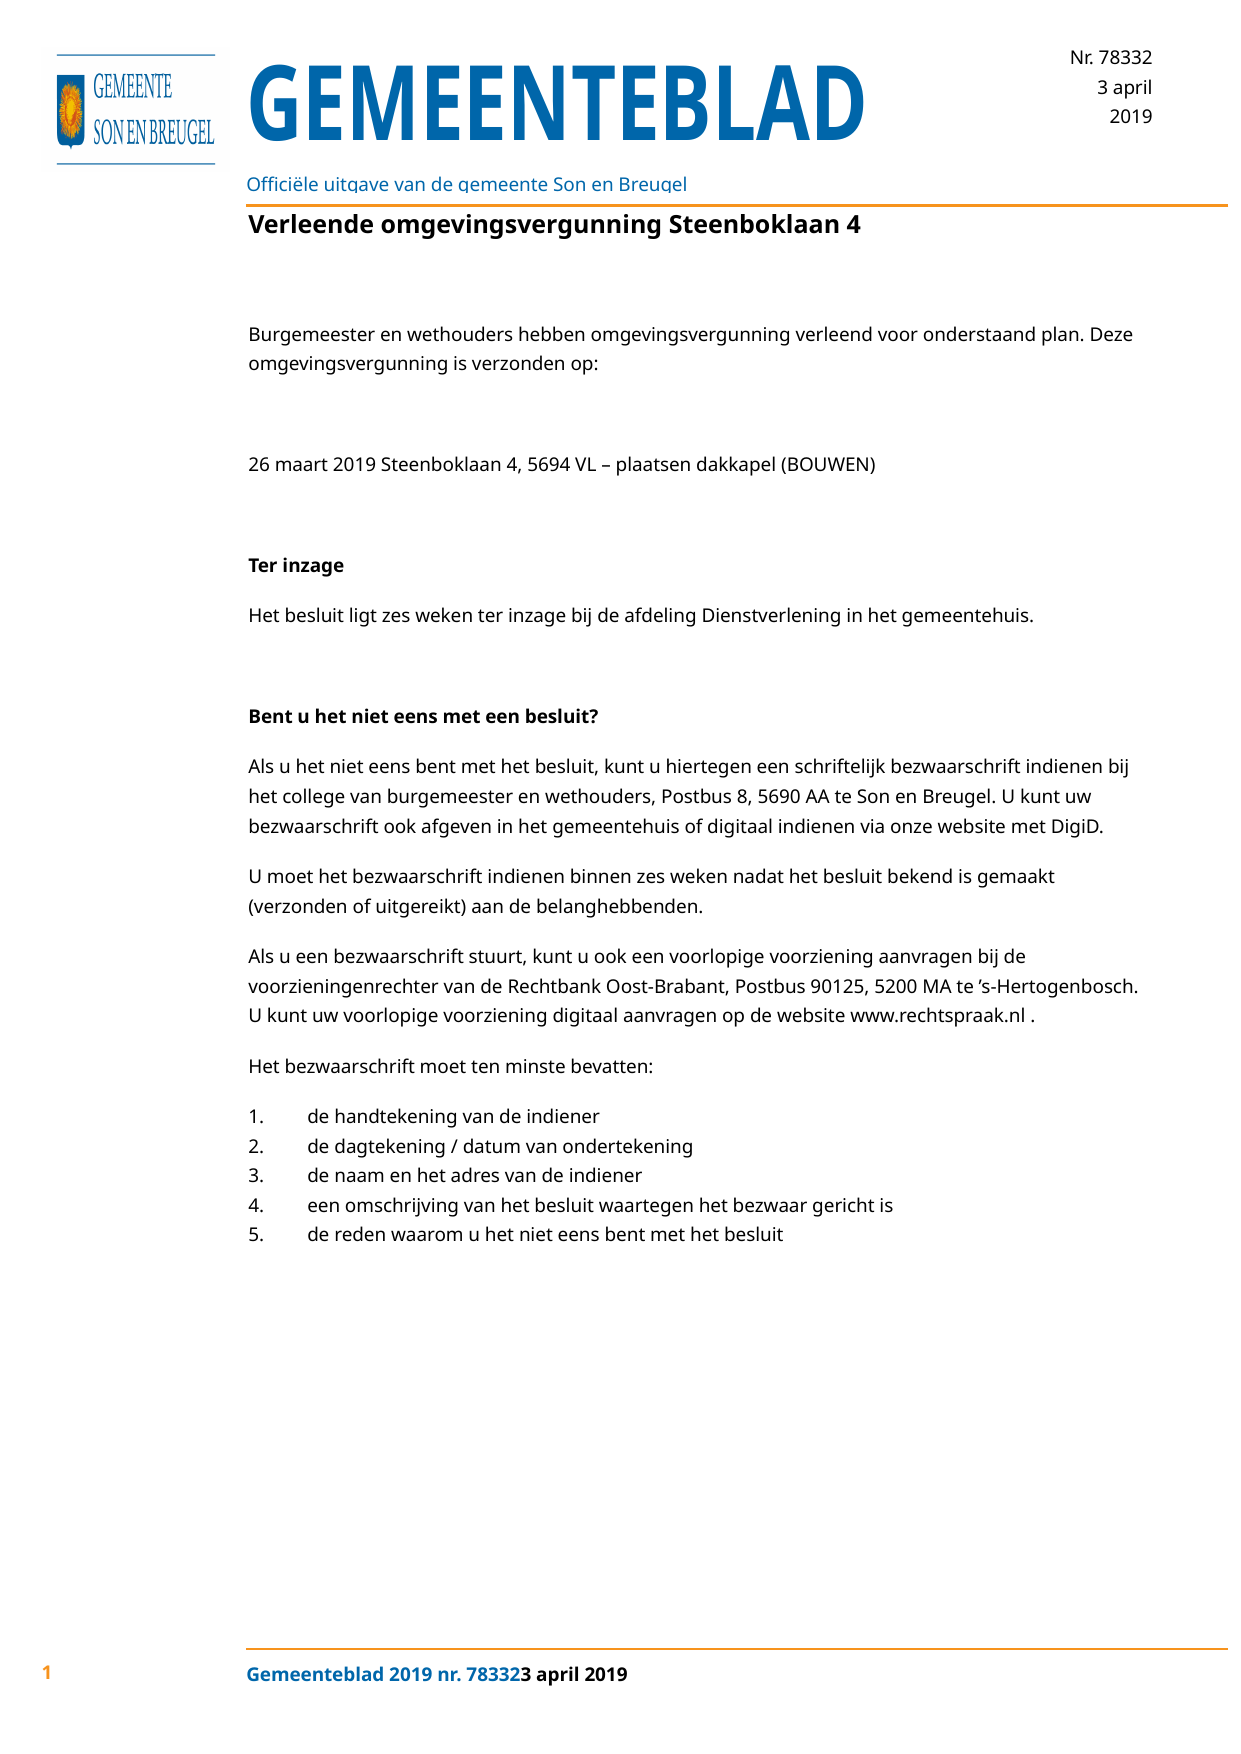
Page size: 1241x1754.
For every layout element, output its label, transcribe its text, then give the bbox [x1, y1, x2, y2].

list een omschrijving van het besluit waartegen het bezwaar gericht is [248, 1192, 1152, 1218]
text Het besluit ligt zes weken ter inzage bij de afdeling Dienstverlening in het gemeentehuis. [248, 602, 1152, 628]
text U moet het bezwaarschrift indienen binnen zes weken nadat het besluit bekend is gemaakt (verzonden of uitgereikt) aan de belanghebbenden. [248, 863, 1152, 918]
text Bent u het niet eens met een besluit? [248, 703, 1152, 729]
text Als u een bezwaarschrift stuurt, kunt u ook een voorlopige voorziening aanvragen bij de voorzieningenrechter van de Rechtbank Oost-Brabant, Postbus 90125, 5200 MA te ’s-Hertogenbosch. U kunt uw voorlopige voorziening digitaal aanvragen op de website www.rechtspraak.nl . [248, 943, 1152, 1028]
text Het bezwaarschrift moet ten minste bevatten: [248, 1053, 1152, 1078]
list de handtekening van de indiener [248, 1103, 1152, 1129]
list de naam en het adres van de indiener [248, 1162, 1152, 1188]
text Verleende omgevingsvergunning Steenboklaan 4 [248, 207, 1152, 241]
text 26 maart 2019 Steenboklaan 4, 5694 VL – plaatsen dakkapel (BOUWEN) [248, 451, 1152, 477]
text Ter inzage [248, 552, 1152, 578]
list de dagtekening / datum van ondertekening [248, 1133, 1152, 1158]
text Burgemeester en wethouders hebben omgevingsvergunning verleend voor onderstaand plan. Deze omgevingsvergunning is verzonden op: [248, 321, 1152, 376]
picture [41, 47, 231, 172]
text Als u het niet eens bent met het besluit, kunt u hiertegen een schriftelijk bezwaarschrift indienen bij het college van burgemeester en wethouders, Postbus 8, 5690 AA te Son en Breugel. U kunt uw bezwaarschrift ook afgeven in het gemeentehuis of digitaal indienen via onze website met DigiD. [248, 754, 1152, 838]
list de reden waarom u het niet eens bent met het besluit [248, 1222, 1152, 1247]
